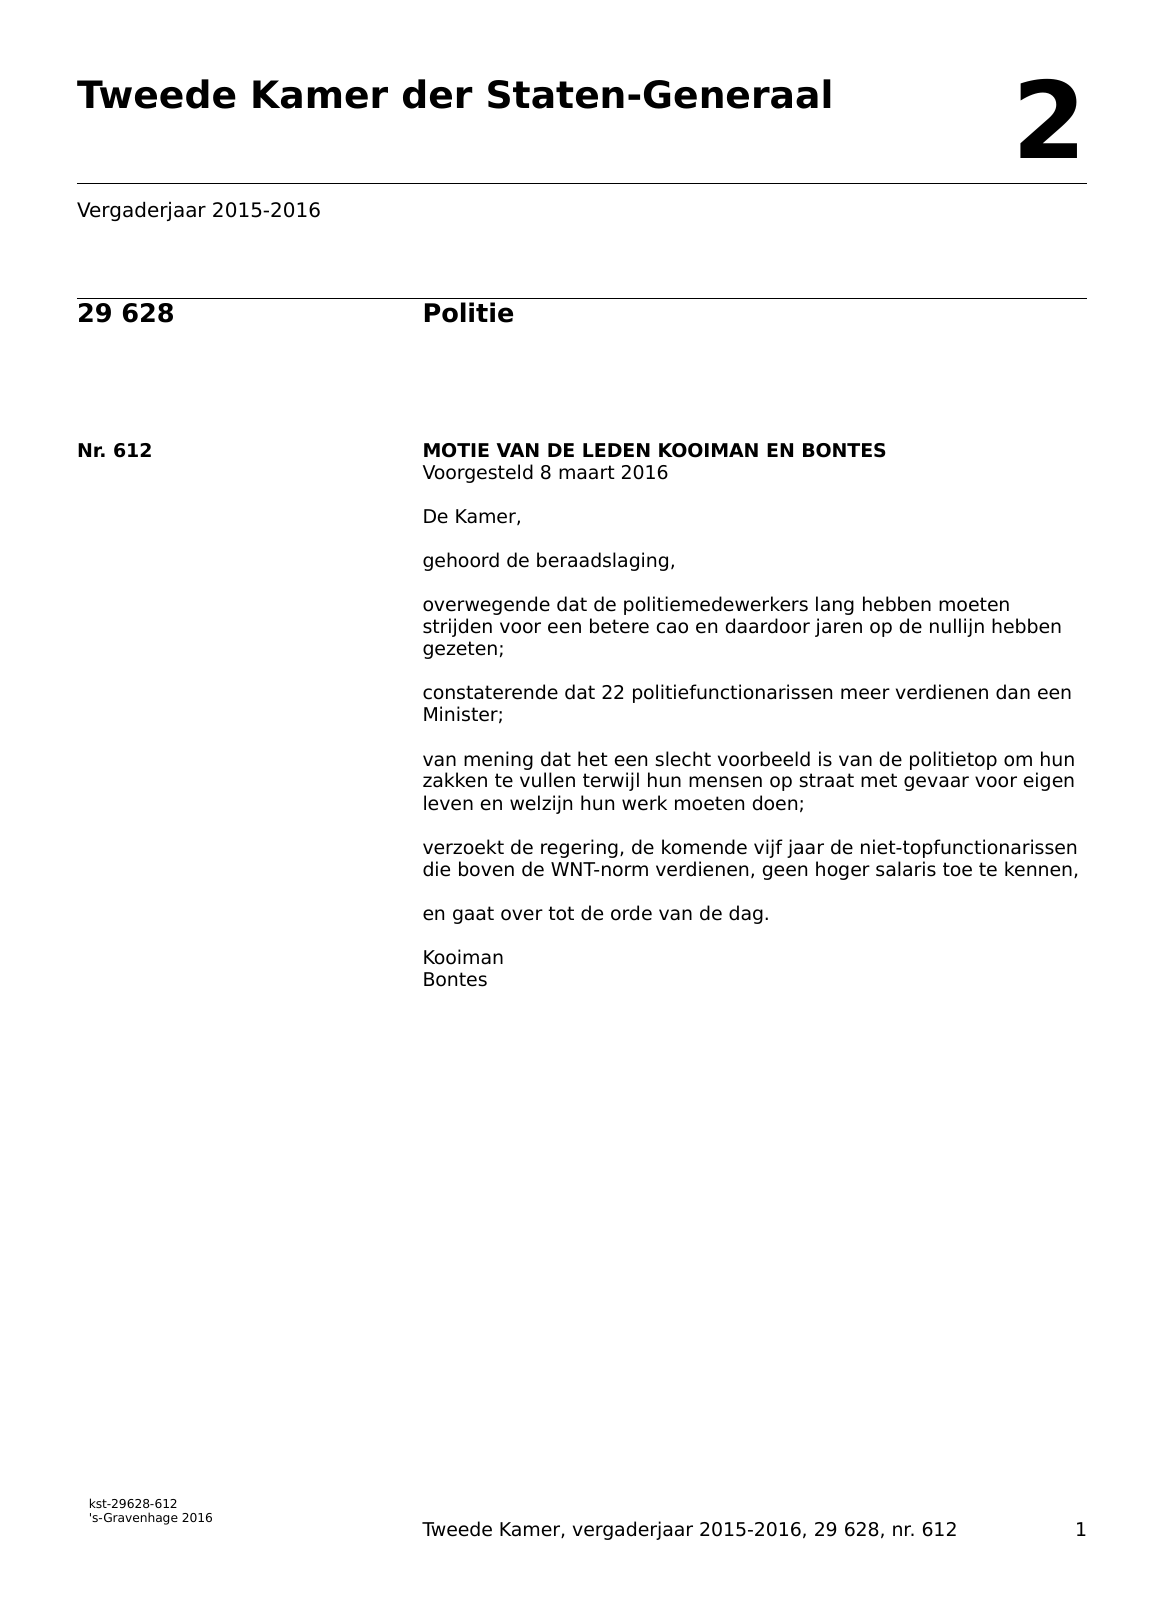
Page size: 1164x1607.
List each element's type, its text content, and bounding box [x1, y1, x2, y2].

text constaterende dat 22 politiefunctionarissen meer verdienen dan een Minister; [422, 682, 1087, 726]
table_cell Vergaderjaar 2015-2016 [77, 184, 1087, 298]
text 's-Gravenhage 2016 [88, 1511, 323, 1525]
text verzoekt de regering, de komende vijf jaar de niet-topfunctionarissen die boven de WNT-norm verdienen, geen hoger salaris toe te kennen, [422, 837, 1087, 881]
text van mening dat het een slecht voorbeeld is van de politietop om hun zakken te vullen terwijl hun mensen op straat met gevaar voor eigen leven en welzijn hun werk moeten doen; [422, 748, 1087, 814]
text en gaat over tot de orde van de dag. [422, 903, 1087, 925]
text Kooiman [422, 947, 1087, 969]
subtitle Nr. 612 MOTIE VAN DE LEDEN KOOIMAN EN BONTES [77, 440, 1087, 462]
table_header 2 [886, 59, 1087, 183]
subtitle 29 628 Politie [77, 299, 1087, 329]
text overwegende dat de politiemedewerkers lang hebben moeten strijden voor een betere cao en daardoor jaren op de nullijn hebben gezeten; [422, 594, 1087, 660]
text De Kamer, [422, 506, 1087, 528]
table_header Tweede Kamer der Staten-Generaal [77, 59, 886, 183]
text kst-29628-612 [88, 1497, 323, 1511]
text gehoord de beraadslaging, [422, 550, 1087, 572]
text Voorgesteld 8 maart 2016 [422, 462, 1087, 484]
text Bontes [422, 969, 1087, 991]
